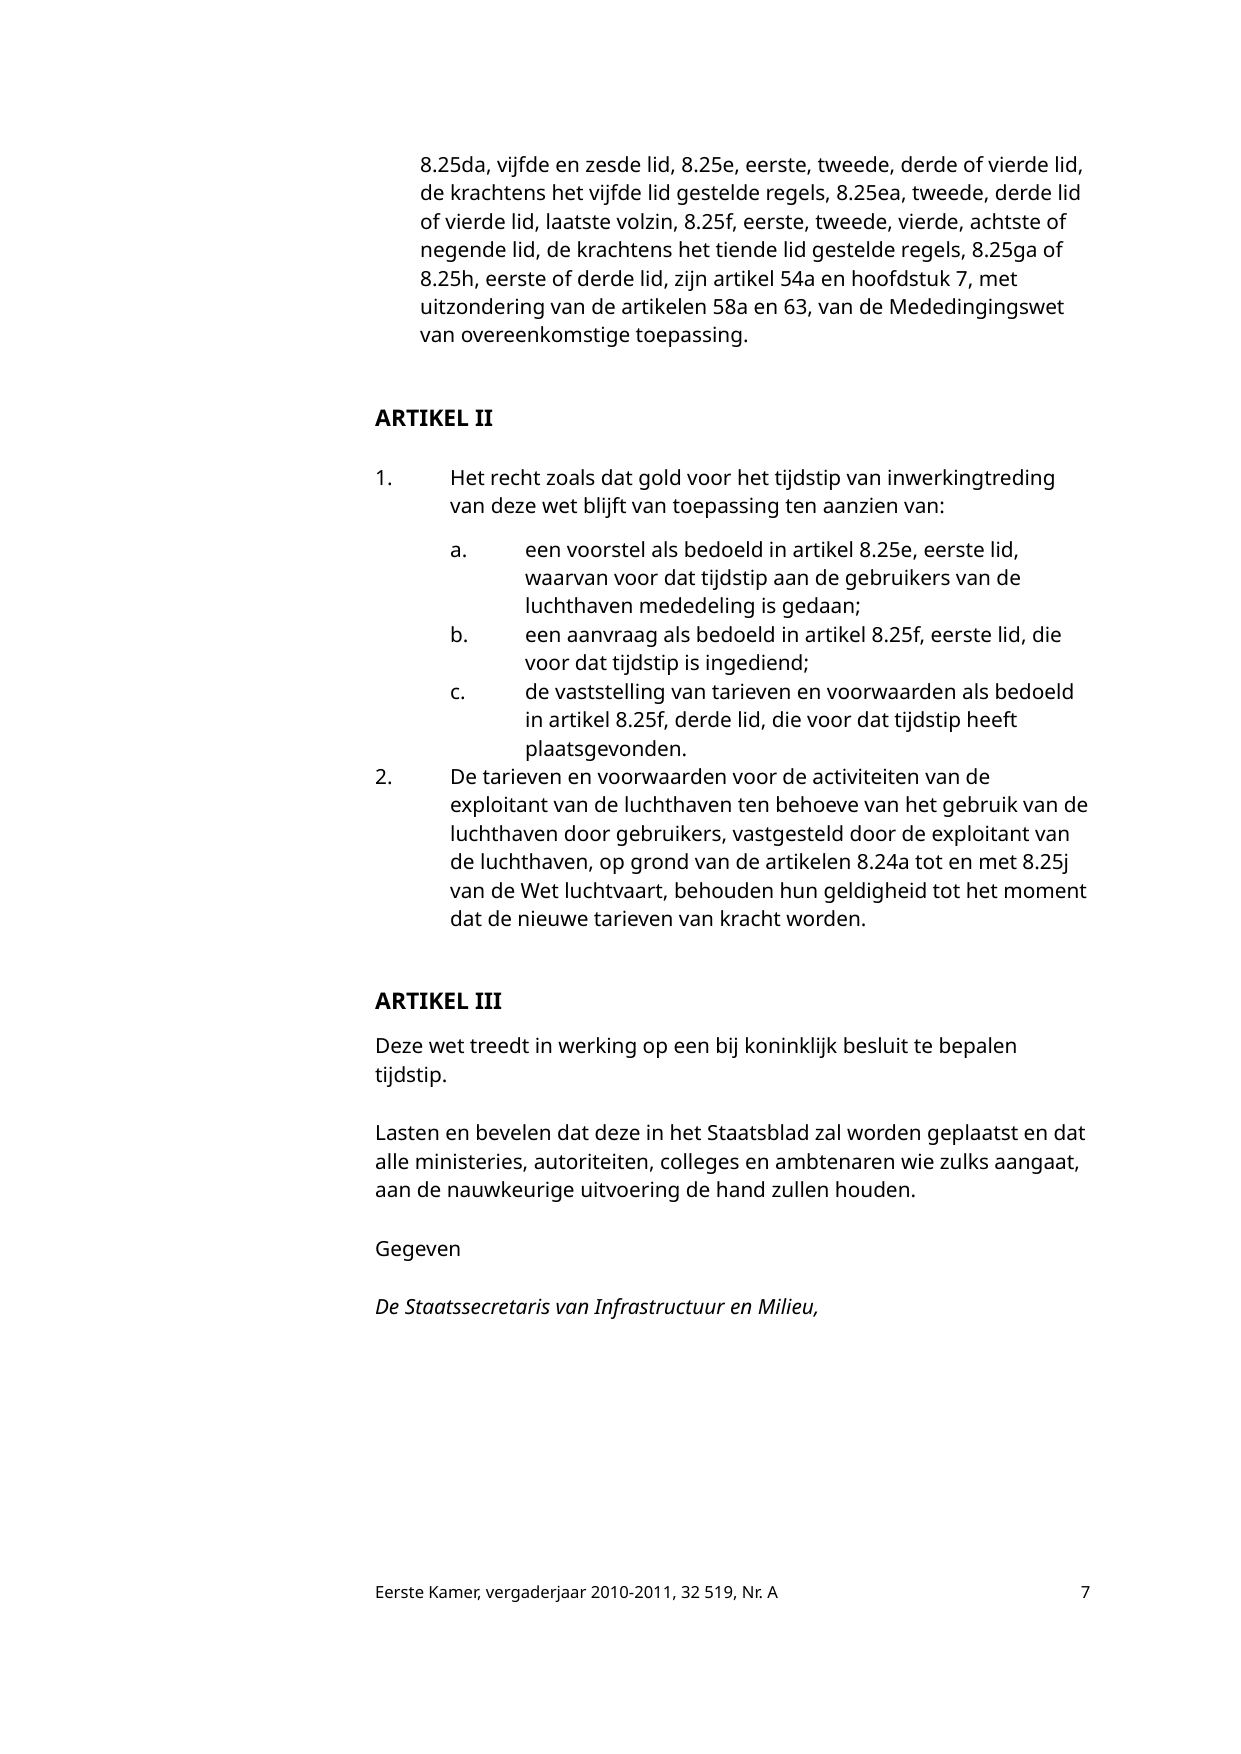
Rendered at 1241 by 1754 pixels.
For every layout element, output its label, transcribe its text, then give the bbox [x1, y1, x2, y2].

text 8.25da, vijfde en zesde lid, 8.25e, eerste, tweede, derde of vierde lid, de krachtens het vijfde lid gestelde regels, 8.25ea, tweede, derde lid of vierde lid, laatste volzin, 8.25f, eerste, tweede, vierde, achtste of negende lid, de krachtens het tiende lid gestelde regels, 8.25ga of 8.25h, eerste of derde lid, zijn artikel 54a en hoofdstuk 7, met uitzondering van de artikelen 58a en 63, van de Mededingingswet van overeenkomstige toepassing. [420, 150, 1090, 349]
text De Staatssecretaris van Infrastructuur en Milieu, [375, 1292, 1090, 1321]
list een voorstel als bedoeld in artikel 8.25e, eerste lid, waarvan voor dat tijdstip aan de gebruikers van de luchthaven mededeling is gedaan; [450, 535, 1090, 620]
text Deze wet treedt in werking op een bij koninklijk besluit te bepalen tijdstip. [375, 1032, 1090, 1088]
list de vaststelling van tarieven en voorwaarden als bedoeld in artikel 8.25f, derde lid, die voor dat tijdstip heeft plaatsgevonden. [450, 677, 1090, 762]
subtitle ARTIKEL II [375, 402, 1090, 433]
list De tarieven en voorwaarden voor de activiteiten van de exploitant van de luchthaven ten behoeve van het gebruik van de luchthaven door gebruikers, vastgesteld door de exploitant van de luchthaven, op grond van de artikelen 8.24a tot en met 8.25j van de Wet luchtvaart, behouden hun geldigheid tot het moment dat de nieuwe tarieven van kracht worden. [375, 762, 1090, 933]
list Het recht zoals dat gold voor het tijdstip van inwerkingtreding van deze wet blijft van toepassing ten aanzien van: [375, 463, 1090, 520]
text Lasten en bevelen dat deze in het Staatsblad zal worden geplaatst en dat alle ministeries, autoriteiten, colleges en ambtenaren wie zulks aangaat, aan de nauwkeurige uitvoering de hand zullen houden. [375, 1118, 1090, 1204]
list een aanvraag als bedoeld in artikel 8.25f, eerste lid, die voor dat tijdstip is ingediend; [450, 620, 1090, 677]
text Gegeven [375, 1234, 1090, 1262]
subtitle ARTIKEL III [375, 985, 1090, 1017]
